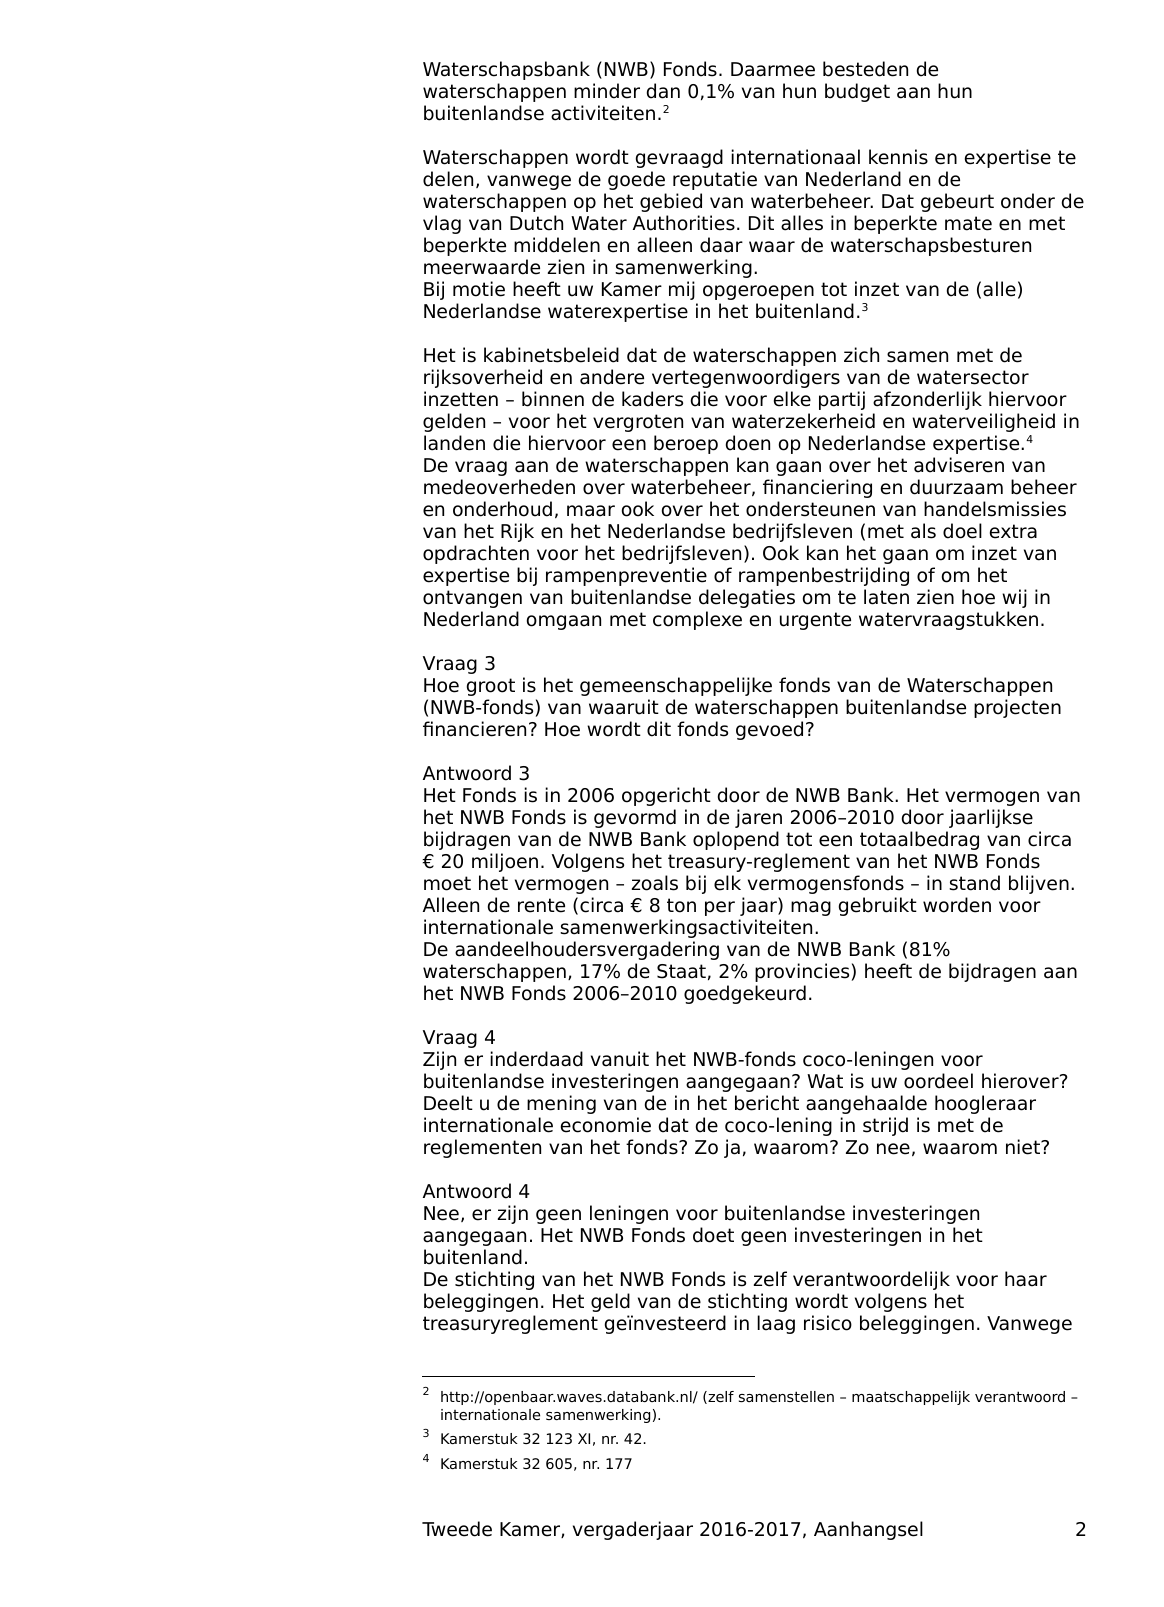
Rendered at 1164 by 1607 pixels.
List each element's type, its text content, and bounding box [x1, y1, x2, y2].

text Hoe groot is het gemeenschappelijke fonds van de Waterschappen (NWB-fonds) van waaruit de waterschappen buitenlandse projecten financieren? Hoe wordt dit fonds gevoed? [422, 675, 1087, 741]
text De vraag aan de waterschappen kan gaan over het adviseren van medeoverheden over waterbeheer, financiering en duurzaam beheer en onderhoud, maar ook over het ondersteunen van handelsmissies van het Rijk en het Nederlandse bedrijfsleven (met als doel extra opdrachten voor het bedrijfsleven). Ook kan het gaan om inzet van expertise bij rampenpreventie of rampenbestrijding of om het ontvangen van buitenlandse delegaties om te laten zien hoe wij in Nederland omgaan met complexe en urgente watervraagstukken. [422, 455, 1087, 631]
text De stichting van het NWB Fonds is zelf verantwoordelijk voor haar beleggingen. Het geld van de stichting wordt volgens het treasuryreglement geïnvesteerd in laag risico beleggingen. Vanwege [422, 1269, 1087, 1335]
text Zijn er inderdaad vanuit het NWB-fonds coco-leningen voor buitenlandse investeringen aangegaan? Wat is uw oordeel hierover? Deelt u de mening van de in het bericht aangehaalde hoogleraar internationale economie dat de coco-lening in strijd is met de reglementen van het fonds? Zo ja, waarom? Zo nee, waarom niet? [422, 1049, 1087, 1159]
text Nee, er zijn geen leningen voor buitenlandse investeringen aangegaan. Het NWB Fonds doet geen investeringen in het buitenland. [422, 1203, 1087, 1269]
text Het is kabinetsbeleid dat de waterschappen zich samen met de rijksoverheid en andere vertegenwoordigers van de watersector inzetten – binnen de kaders die voor elke partij afzonderlijk hiervoor gelden – voor het vergroten van waterzekerheid en waterveiligheid in landen die hiervoor een beroep doen op Nederlandse expertise. [422, 345, 1087, 455]
text Antwoord 4 [422, 1181, 1087, 1203]
text Vraag 4 [422, 1027, 1087, 1049]
text Waterschappen wordt gevraagd internationaal kennis en expertise te delen, vanwege de goede reputatie van Nederland en de waterschappen op het gebied van waterbeheer. Dat gebeurt onder de vlag van Dutch Water Authorities. Dit alles in beperkte mate en met beperkte middelen en alleen daar waar de waterschapsbesturen meerwaarde zien in samenwerking. [422, 147, 1087, 279]
text Vraag 3 [422, 653, 1087, 675]
text Kamerstuk 32 605, nr. 177 [422, 1452, 1087, 1474]
text Bij motie heeft uw Kamer mij opgeroepen tot inzet van de (alle) Nederlandse waterexpertise in het buitenland. [422, 279, 1087, 323]
text Het Fonds is in 2006 opgericht door de NWB Bank. Het vermogen van het NWB Fonds is gevormd in de jaren 2006–2010 door jaarlijkse bijdragen van de NWB Bank oplopend tot een totaalbedrag van circa € 20 miljoen. Volgens het treasury-reglement van het NWB Fonds moet het vermogen – zoals bij elk vermogensfonds – in stand blijven. Alleen de rente (circa € 8 ton per jaar) mag gebruikt worden voor internationale samenwerkingsactiviteiten. [422, 785, 1087, 939]
text De aandeelhoudersvergadering van de NWB Bank (81% waterschappen, 17% de Staat, 2% provincies) heeft de bijdragen aan het NWB Fonds 2006–2010 goedgekeurd. [422, 939, 1087, 1005]
text http://openbaar.waves.databank.nl/ (zelf samenstellen – maatschappelijk verantwoord – internationale samenwerking). [422, 1385, 1087, 1424]
text Antwoord 3 [422, 763, 1087, 785]
text Kamerstuk 32 123 XI, nr. 42. [422, 1427, 1087, 1449]
text Waterschapsbank (NWB) Fonds. Daarmee besteden de waterschappen minder dan 0,1% van hun budget aan hun buitenlandse activiteiten. [422, 59, 1087, 125]
